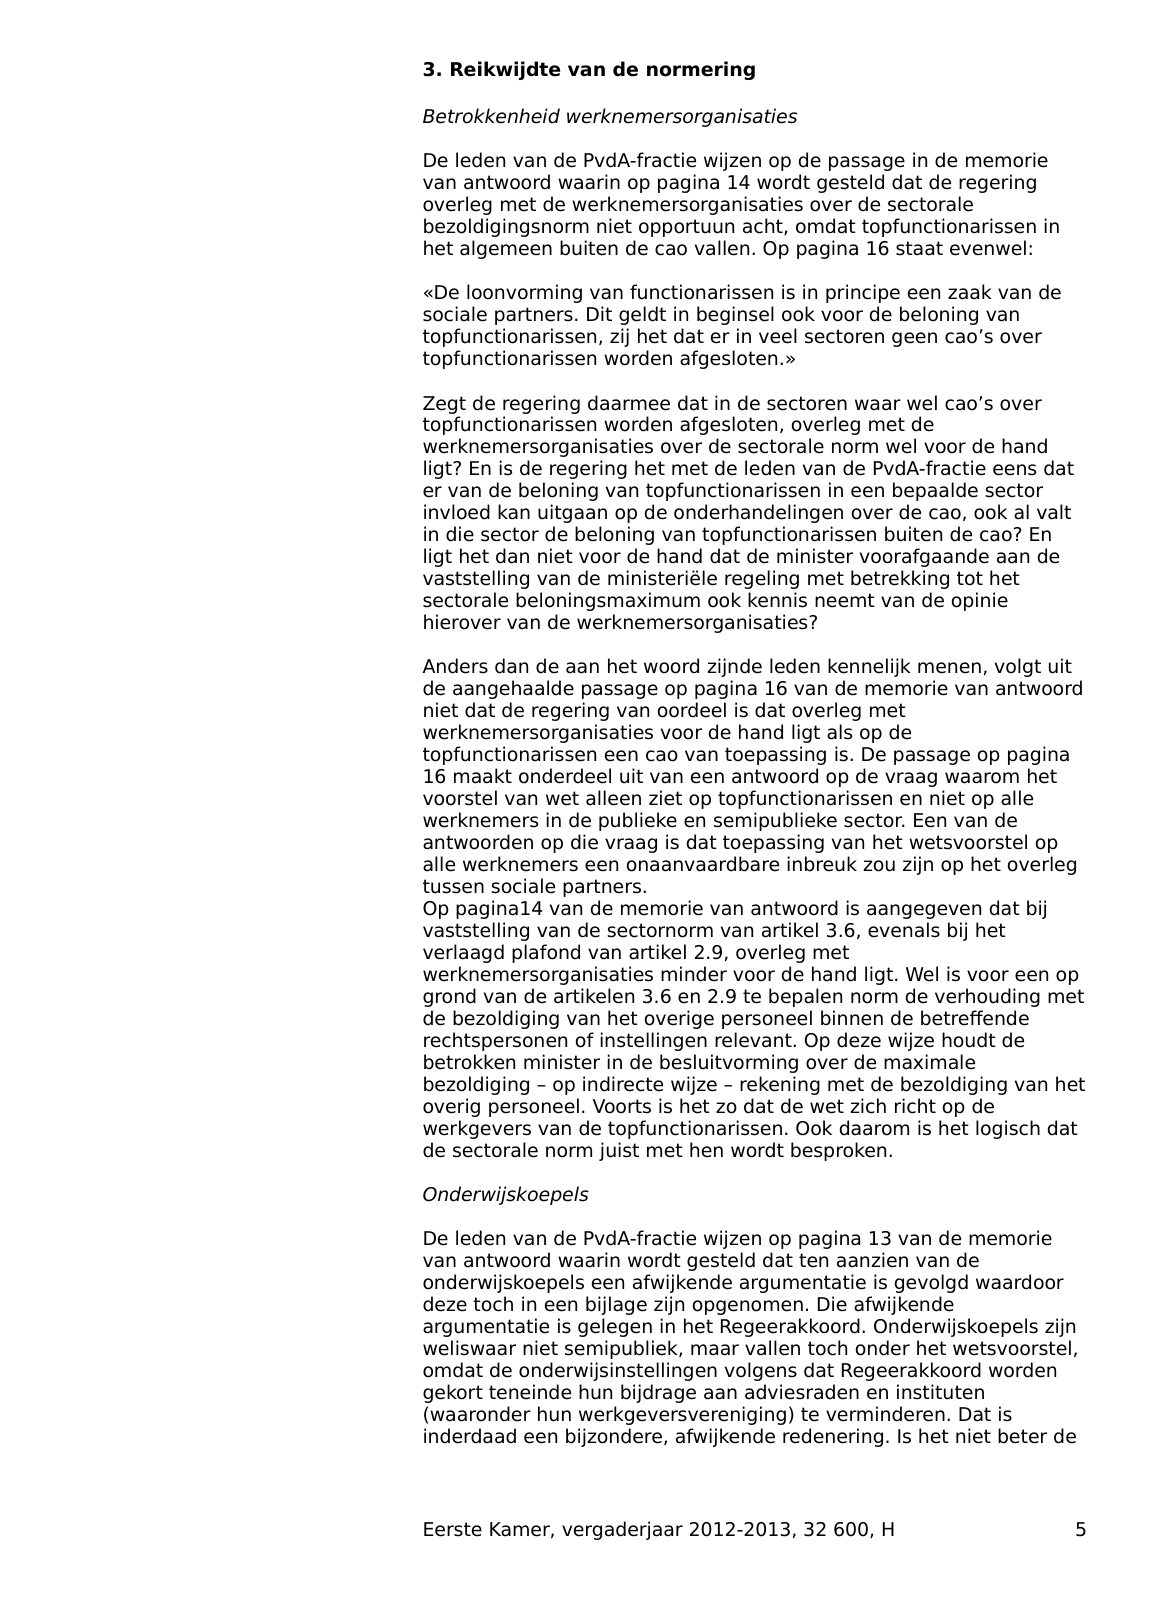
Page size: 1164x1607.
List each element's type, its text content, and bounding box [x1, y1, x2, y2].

subtitle Betrokkenheid werknemersorganisaties [422, 106, 1087, 128]
text Op pagina14 van de memorie van antwoord is aangegeven dat bij vaststelling van de sectornorm van artikel 3.6, evenals bij het verlaagd plafond van artikel 2.9, overleg met werknemersorganisaties minder voor de hand ligt. Wel is voor een op grond van de artikelen 3.6 en 2.9 te bepalen norm de verhouding met de bezoldiging van het overige personeel binnen de betreffende rechtspersonen of instellingen relevant. Op deze wijze houdt de betrokken minister in de besluitvorming over de maximale bezoldiging – op indirecte wijze – rekening met de bezoldiging van het overig personeel. Voorts is het zo dat de wet zich richt op de werkgevers van de topfunctionarissen. Ook daarom is het logisch dat de sectorale norm juist met hen wordt besproken. [422, 898, 1087, 1162]
text «De loonvorming van functionarissen is in principe een zaak van de sociale partners. Dit geldt in beginsel ook voor de beloning van topfunctionarissen, zij het dat er in veel sectoren geen cao’s over topfunctionarissen worden afgesloten.» [422, 282, 1087, 370]
subtitle Onderwijskoepels [422, 1184, 1087, 1206]
text Anders dan de aan het woord zijnde leden kennelijk menen, volgt uit de aangehaalde passage op pagina 16 van de memorie van antwoord niet dat de regering van oordeel is dat overleg met werknemersorganisaties voor de hand ligt als op de topfunctionarissen een cao van toepassing is. De passage op pagina 16 maakt onderdeel uit van een antwoord op de vraag waarom het voorstel van wet alleen ziet op topfunctionarissen en niet op alle werknemers in de publieke en semipublieke sector. Een van de antwoorden op die vraag is dat toepassing van het wetsvoorstel op alle werknemers een onaanvaardbare inbreuk zou zijn op het overleg tussen sociale partners. [422, 656, 1087, 898]
text De leden van de PvdA-fractie wijzen op pagina 13 van de memorie van antwoord waarin wordt gesteld dat ten aanzien van de onderwijskoepels een afwijkende argumentatie is gevolgd waardoor deze toch in een bijlage zijn opgenomen. Die afwijkende argumentatie is gelegen in het Regeerakkoord. Onderwijskoepels zijn weliswaar niet semipubliek, maar vallen toch onder het wetsvoorstel, omdat de onderwijsinstellingen volgens dat Regeerakkoord worden gekort teneinde hun bijdrage aan adviesraden en instituten (waaronder hun werkgeversvereniging) te verminderen. Dat is inderdaad een bijzondere, afwijkende redenering. Is het niet beter de [422, 1228, 1087, 1448]
text Zegt de regering daarmee dat in de sectoren waar wel cao’s over topfunctionarissen worden afgesloten, overleg met de werknemersorganisaties over de sectorale norm wel voor de hand ligt? En is de regering het met de leden van de PvdA-fractie eens dat er van de beloning van topfunctionarissen in een bepaalde sector invloed kan uitgaan op de onderhandelingen over de cao, ook al valt in die sector de beloning van topfunctionarissen buiten de cao? En ligt het dan niet voor de hand dat de minister voorafgaande aan de vaststelling van de ministeriële regeling met betrekking tot het sectorale beloningsmaximum ook kennis neemt van de opinie hierover van de werknemersorganisaties? [422, 392, 1087, 634]
text De leden van de PvdA-fractie wijzen op de passage in de memorie van antwoord waarin op pagina 14 wordt gesteld dat de regering overleg met de werknemersorganisaties over de sectorale bezoldigingsnorm niet opportuun acht, omdat topfunctionarissen in het algemeen buiten de cao vallen. Op pagina 16 staat evenwel: [422, 150, 1087, 260]
subtitle 3. Reikwijdte van de normering [422, 59, 1087, 81]
